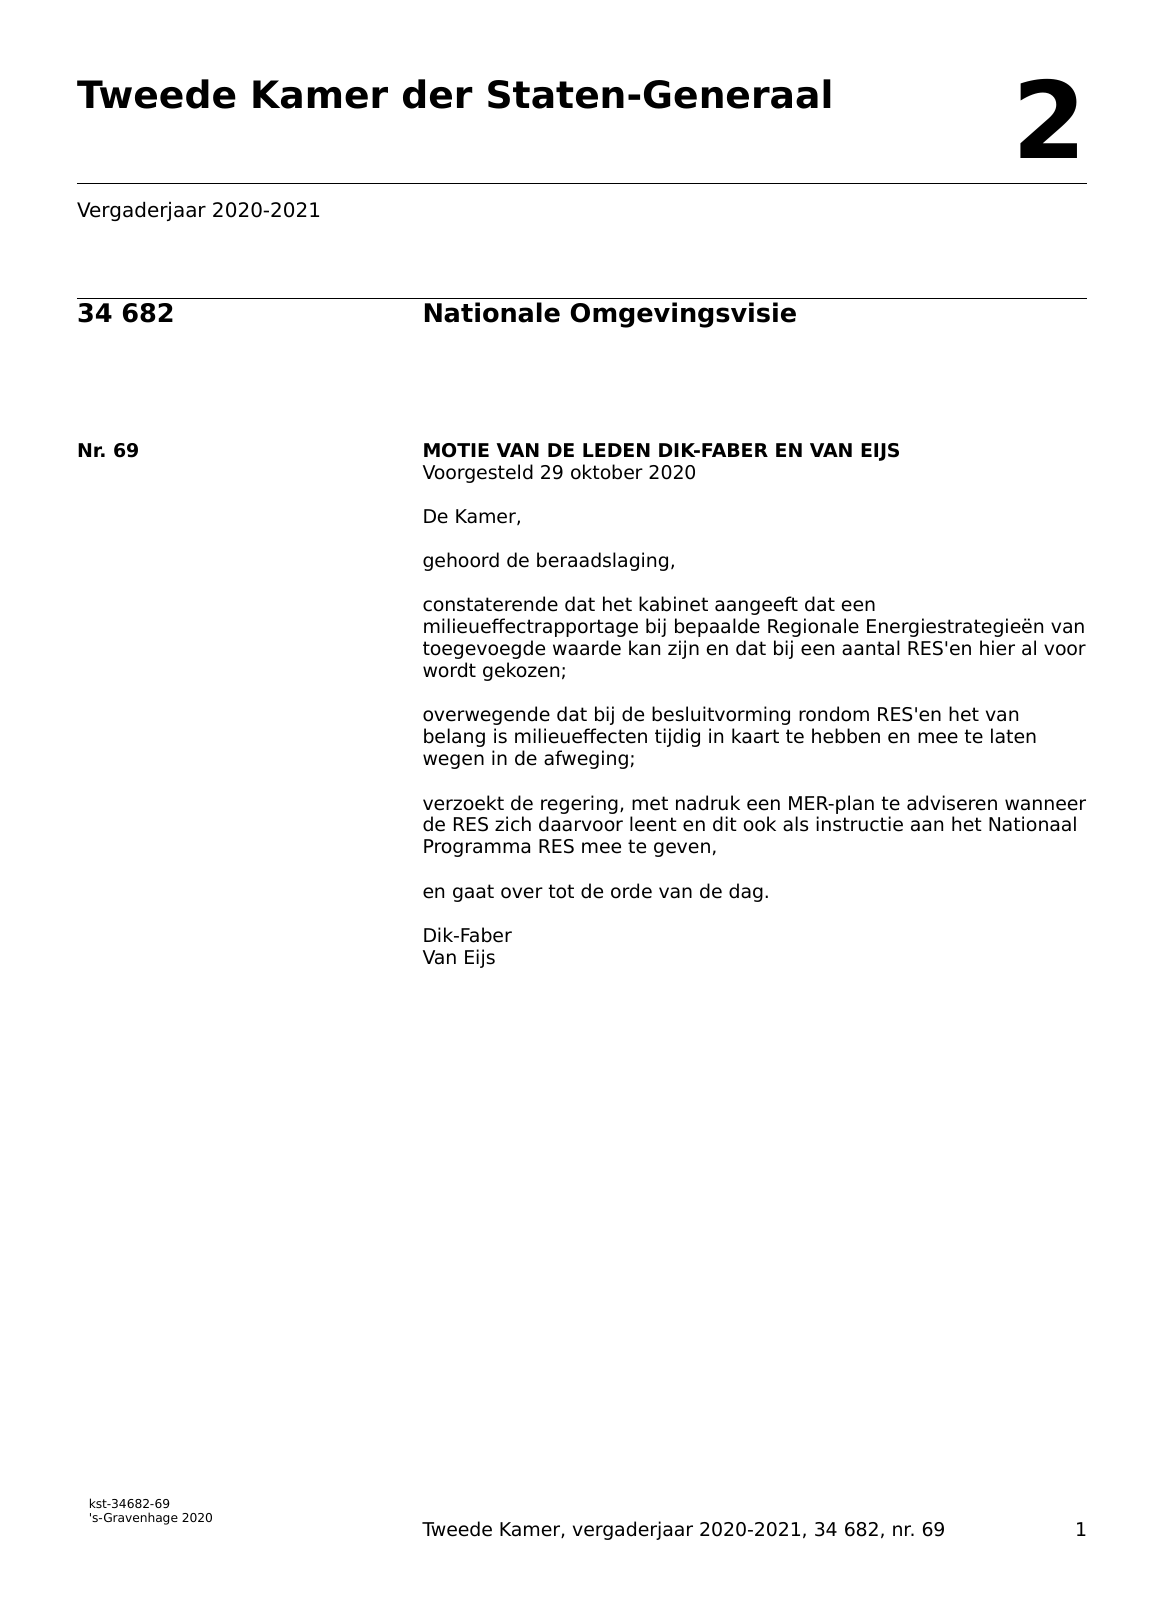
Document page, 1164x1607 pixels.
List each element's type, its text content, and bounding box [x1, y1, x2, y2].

text verzoekt de regering, met nadruk een MER-plan te adviseren wanneer de RES zich daarvoor leent en dit ook als instructie aan het Nationaal Programma RES mee te geven, [422, 792, 1087, 858]
text Voorgesteld 29 oktober 2020 [422, 462, 1087, 484]
text en gaat over tot de orde van de dag. [422, 881, 1087, 902]
text kst-34682-69 [88, 1497, 323, 1511]
table_header 2 [886, 59, 1087, 183]
text gehoord de beraadslaging, [422, 550, 1087, 572]
subtitle 34 682 Nationale Omgevingsvisie [77, 299, 1087, 329]
text Dik-Faber [422, 925, 1087, 947]
table_header Tweede Kamer der Staten-Generaal [77, 59, 886, 183]
text 's-Gravenhage 2020 [88, 1511, 323, 1525]
text De Kamer, [422, 506, 1087, 528]
table_cell Vergaderjaar 2020-2021 [77, 184, 1087, 298]
text Van Eijs [422, 947, 1087, 969]
text constaterende dat het kabinet aangeeft dat een milieueffectrapportage bij bepaalde Regionale Energiestrategieën van toegevoegde waarde kan zijn en dat bij een aantal RES'en hier al voor wordt gekozen; [422, 594, 1087, 682]
subtitle Nr. 69 MOTIE VAN DE LEDEN DIK-FABER EN VAN EIJS [77, 440, 1087, 462]
text overwegende dat bij de besluitvorming rondom RES'en het van belang is milieueffecten tijdig in kaart te hebben en mee te laten wegen in de afweging; [422, 704, 1087, 770]
